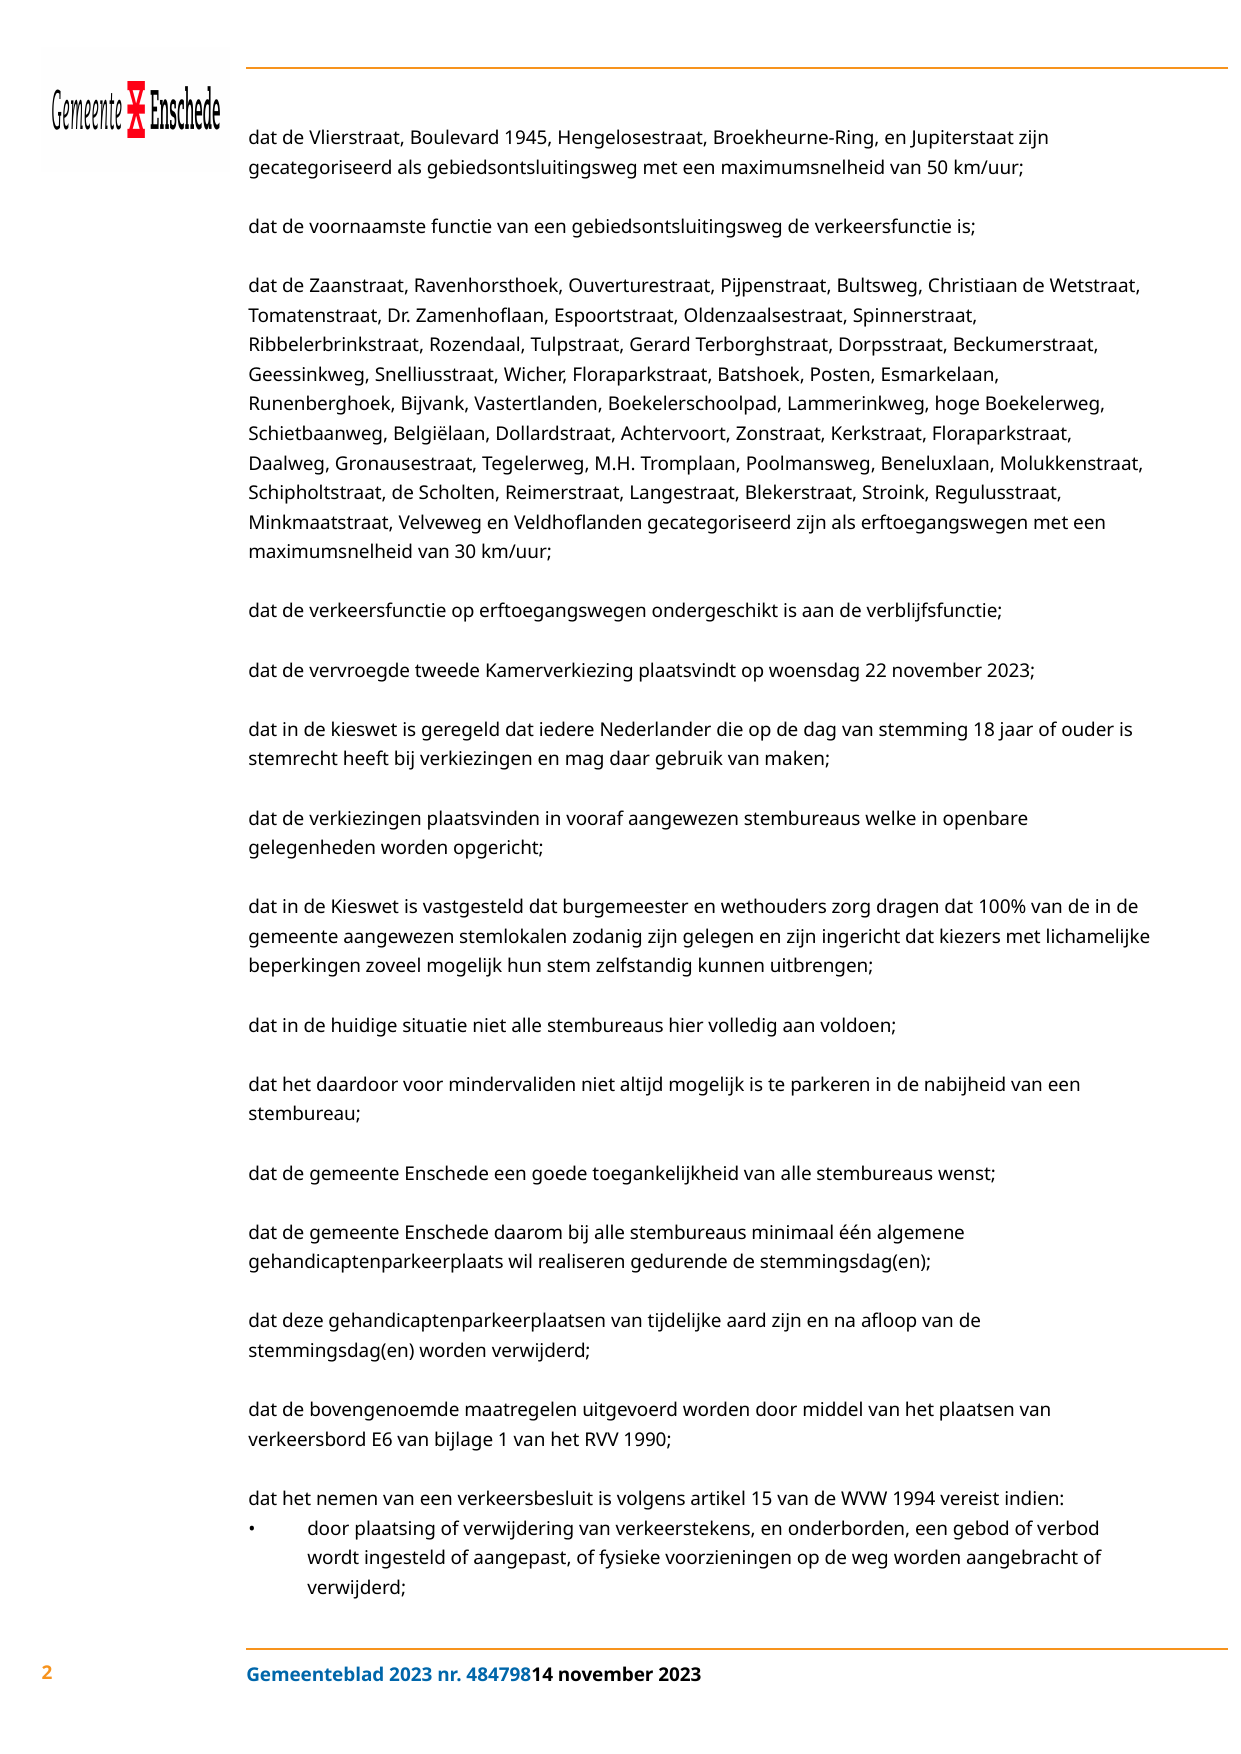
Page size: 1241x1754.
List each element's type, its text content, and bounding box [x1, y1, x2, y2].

text dat de voornaamste functie van een gebiedsontsluitingsweg de verkeersfunctie is; [248, 213, 1152, 239]
text dat in de Kieswet is vastgesteld dat burgemeester en wethouders zorg dragen dat 100% van de in de gemeente aangewezen stemlokalen zodanig zijn gelegen en zijn ingericht dat kiezers met lichamelijke beperkingen zoveel mogelijk hun stem zelfstandig kunnen uitbrengen; [248, 893, 1152, 978]
text dat de gemeente Enschede daarom bij alle stembureaus minimaal één algemene gehandicaptenparkeerplaats wil realiseren gedurende de stemmingsdag(en); [248, 1219, 1152, 1274]
text dat het nemen van een verkeersbesluit is volgens artikel 15 van de WVW 1994 vereist indien: [248, 1485, 1152, 1511]
text dat in de huidige situatie niet alle stembureaus hier volledig aan voldoen; [248, 1012, 1152, 1038]
list door plaatsing of verwijdering van verkeerstekens, en onderborden, een gebod of verbod wordt ingesteld of aangepast, of fysieke voorzieningen op de weg worden aangebracht of verwijderd; [248, 1515, 1152, 1600]
text dat de verkiezingen plaatsvinden in vooraf aangewezen stembureaus welke in openbare gelegenheden worden opgericht; [248, 805, 1152, 860]
text dat de vervroegde tweede Kamerverkiezing plaatsvindt op woensdag 22 november 2023; [248, 657, 1152, 683]
picture [41, 47, 231, 172]
text dat de bovengenoemde maatregelen uitgevoerd worden door middel van het plaatsen van verkeersbord E6 van bijlage 1 van het RVV 1990; [248, 1396, 1152, 1452]
text dat in de kieswet is geregeld dat iedere Nederlander die op de dag van stemming 18 jaar of ouder is stemrecht heeft bij verkiezingen en mag daar gebruik van maken; [248, 716, 1152, 771]
text dat de Zaanstraat, Ravenhorsthoek, Ouverturestraat, Pijpenstraat, Bultsweg, Christiaan de Wetstraat, Tomatenstraat, Dr. Zamenhoflaan, Espoortstraat, Oldenzaalsestraat, Spinnerstraat, Ribbelerbrinkstraat, Rozendaal, Tulpstraat, Gerard Terborghstraat, Dorpsstraat, Beckumerstraat, Geessinkweg, Snelliusstraat, Wicher, Floraparkstraat, Batshoek, Posten, Esmarkelaan, Runenberghoek, Bijvank, Vastertlanden, Boekelerschoolpad, Lammerinkweg, hoge Boekelerweg, Schietbaanweg, Belgiëlaan, Dollardstraat, Achtervoort, Zonstraat, Kerkstraat, Floraparkstraat, Daalweg, Gronausestraat, Tegelerweg, M.H. Tromplaan, Poolmansweg, Beneluxlaan, Molukkenstraat, Schipholtstraat, de Scholten, Reimerstraat, Langestraat, Blekerstraat, Stroink, Regulusstraat, Minkmaatstraat, Velveweg en Veldhoflanden gecategoriseerd zijn als erftoegangswegen met een maximumsnelheid van 30 km/uur; [248, 272, 1152, 564]
text dat het daardoor voor mindervaliden niet altijd mogelijk is te parkeren in de nabijheid van een stembureau; [248, 1071, 1152, 1126]
text dat deze gehandicaptenparkeerplaatsen van tijdelijke aard zijn en na afloop van de stemmingsdag(en) worden verwijderd; [248, 1308, 1152, 1363]
text dat de Vlierstraat, Boulevard 1945, Hengelosestraat, Broekheurne-Ring, en Jupiterstaat zijn gecategoriseerd als gebiedsontsluitingsweg met een maximumsnelheid van 50 km/uur; [248, 124, 1152, 180]
text dat de verkeersfunctie op erftoegangswegen ondergeschikt is aan de verblijfsfunctie; [248, 598, 1152, 623]
text dat de gemeente Enschede een goede toegankelijkheid van alle stembureaus wenst; [248, 1160, 1152, 1186]
